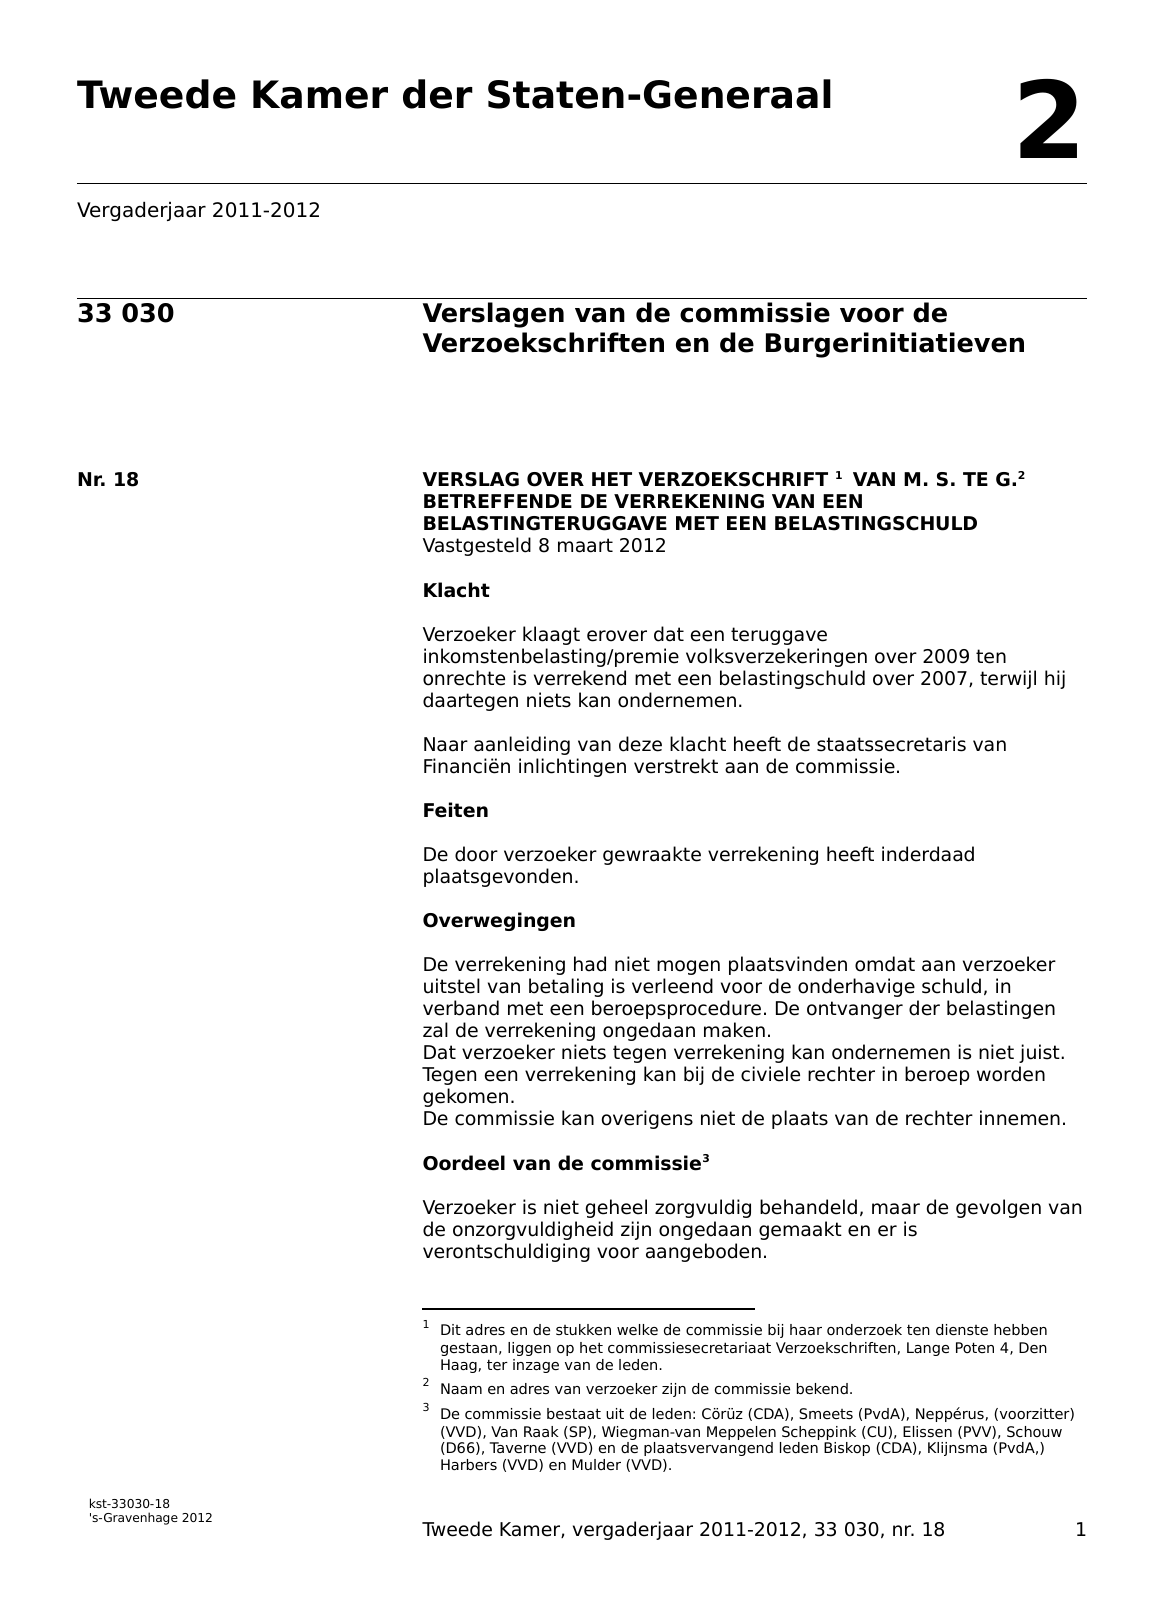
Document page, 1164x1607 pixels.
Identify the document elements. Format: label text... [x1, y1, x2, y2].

text De commissie kan overigens niet de plaats van de rechter innemen. [422, 1108, 1087, 1130]
table_header 2 [886, 59, 1087, 183]
text kst-33030-18 [88, 1497, 323, 1511]
subtitle 33 030 Verslagen van de commissie voor de Verzoekschriften en de Burgerinitiatieven [77, 299, 1087, 358]
table_header Tweede Kamer der Staten-Generaal [77, 59, 886, 183]
text Vastgesteld 8 maart 2012 [422, 535, 1087, 557]
table_cell Vergaderjaar 2011-2012 [77, 184, 1087, 298]
text De commissie bestaat uit de leden: Cörüz (CDA), Smeets (PvdA), Neppérus, (voorzitter) (VVD), Van Raak (SP), Wiegman-van Meppelen Scheppink (CU), Elissen (PVV), Schouw (D66), Taverne (VVD) en de plaatsvervangend leden Biskop (CDA), Klijnsma (PvdA,) Harbers (VVD) en Mulder (VVD). [422, 1402, 1087, 1474]
subtitle Overwegingen [422, 910, 1087, 932]
subtitle Feiten [422, 800, 1087, 822]
text Naar aanleiding van deze klacht heeft de staatssecretaris van Financiën inlichtingen verstrekt aan de commissie. [422, 734, 1087, 778]
text De door verzoeker gewraakte verrekening heeft inderdaad plaatsgevonden. [422, 844, 1087, 888]
text 's-Gravenhage 2012 [88, 1511, 323, 1525]
subtitle Nr. 18 VERSLAG OVER HET VERZOEKSCHRIFT VAN M. S. TE G. BETREFFENDE DE VERREKENING VAN EEN BELASTINGTERUGGAVE MET EEN BELASTINGSCHULD [77, 469, 1087, 535]
subtitle Klacht [422, 579, 1087, 601]
subtitle Oordeel van de commissie [422, 1152, 1087, 1174]
text Verzoeker klaagt erover dat een teruggave inkomstenbelasting/premie volksverzekeringen over 2009 ten onrechte is verrekend met een belastingschuld over 2007, terwijl hij daartegen niets kan ondernemen. [422, 624, 1087, 712]
text Dit adres en de stukken welke de commissie bij haar onderzoek ten dienste hebben gestaan, liggen op het commissiesecretariaat Verzoekschriften, Lange Poten 4, Den Haag, ter inzage van de leden. [422, 1318, 1087, 1374]
text Naam en adres van verzoeker zijn de commissie bekend. [422, 1377, 1087, 1399]
text Dat verzoeker niets tegen verrekening kan ondernemen is niet juist. Tegen een verrekening kan bij de civiele rechter in beroep worden gekomen. [422, 1042, 1087, 1108]
text Verzoeker is niet geheel zorgvuldig behandeld, maar de gevolgen van de onzorgvuldigheid zijn ongedaan gemaakt en er is verontschuldiging voor aangeboden. [422, 1197, 1087, 1262]
text De verrekening had niet mogen plaatsvinden omdat aan verzoeker uitstel van betaling is verleend voor de onderhavige schuld, in verband met een beroepsprocedure. De ontvanger der belastingen zal de verrekening ongedaan maken. [422, 954, 1087, 1042]
